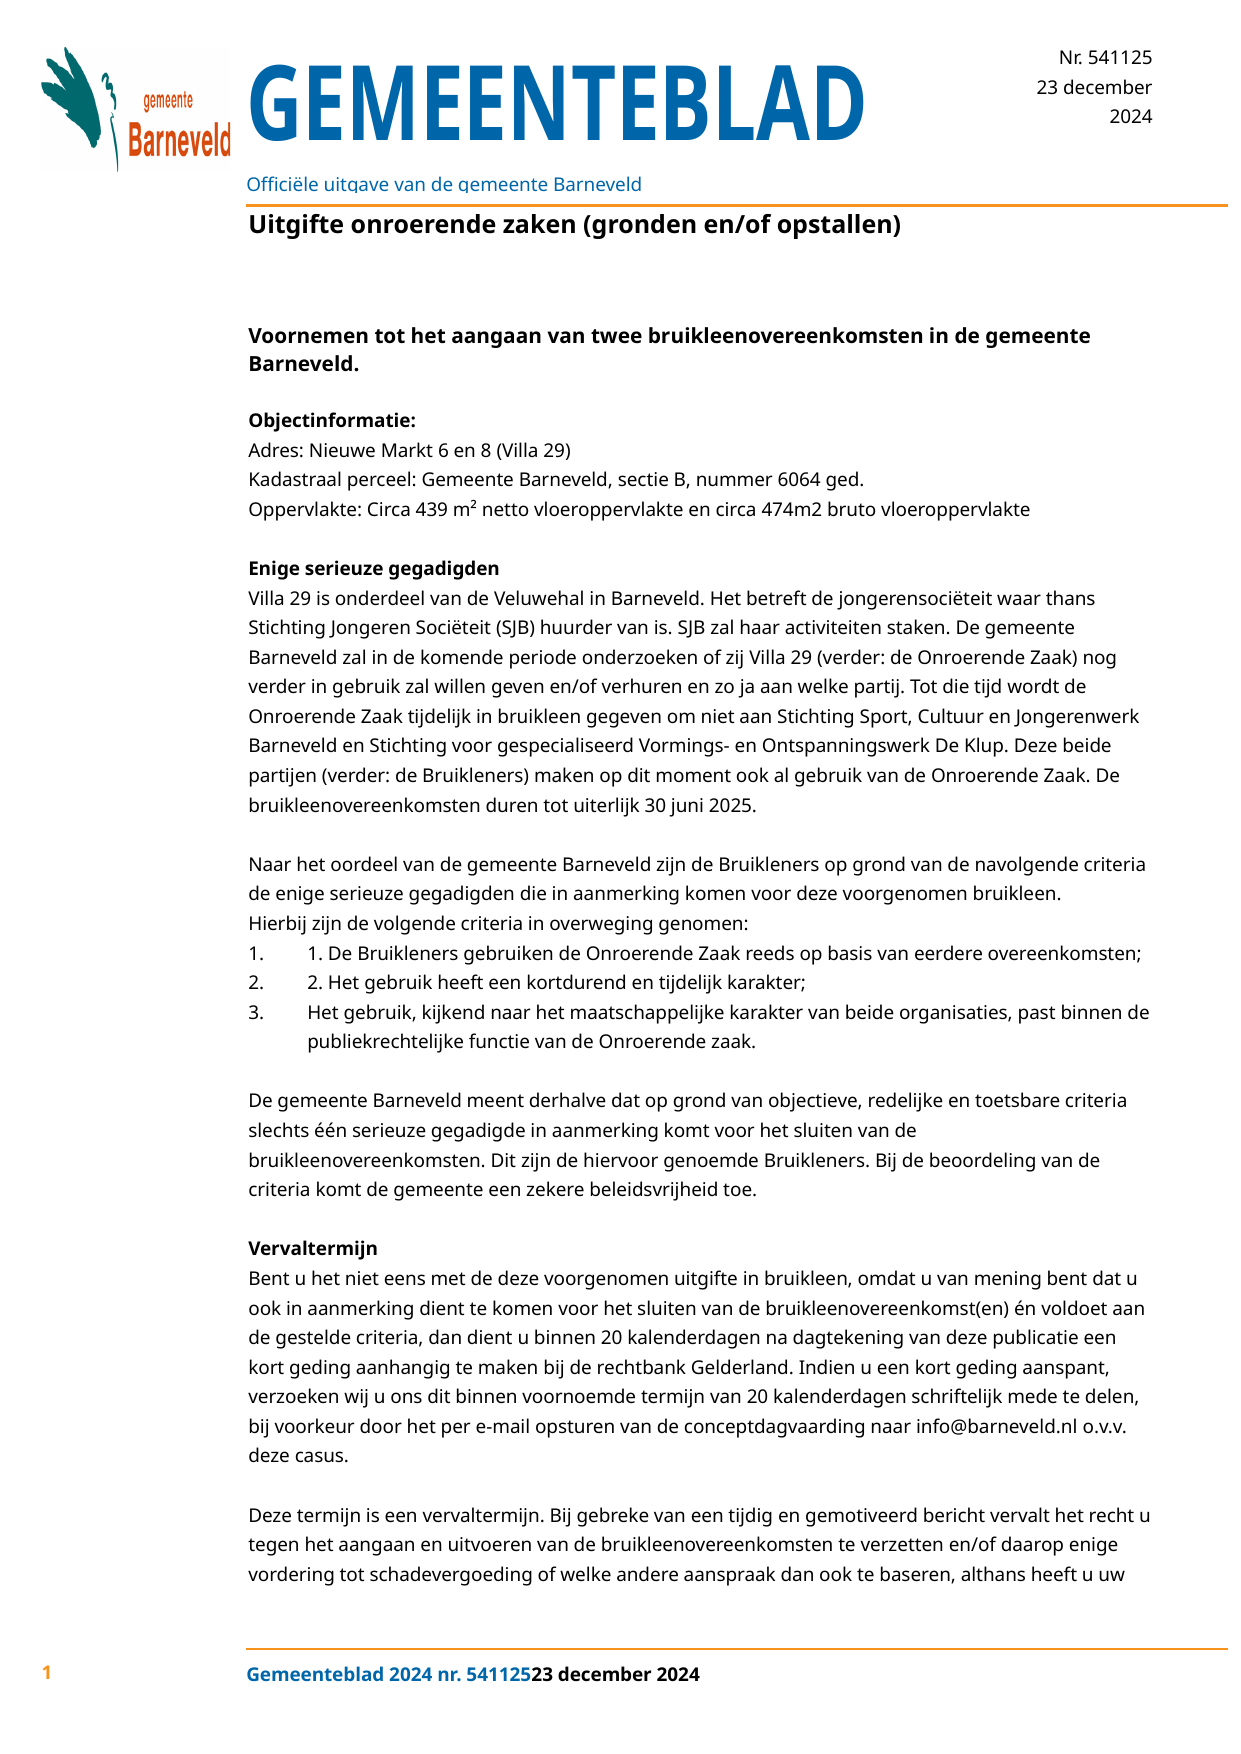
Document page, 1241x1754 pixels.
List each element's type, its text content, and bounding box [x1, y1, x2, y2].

text De gemeente Barneveld meent derhalve dat op grond van objectieve, redelijke en toetsbare criteria slechts één serieuze gegadigde in aanmerking komt voor het sluiten van de bruikleenovereenkomsten. Dit zijn de hiervoor genoemde Bruikleners. Bij de beoordeling van de criteria komt de gemeente een zekere beleidsvrijheid toe. [248, 1088, 1152, 1202]
list 1. De Bruikleners gebruiken de Onroerende Zaak reeds op basis van eerdere overeenkomsten; [248, 940, 1152, 965]
text Vervaltermijn [248, 1236, 1152, 1261]
list 2. Het gebruik heeft een kortdurend en tijdelijk karakter; [248, 969, 1152, 995]
list Het gebruik, kijkend naar het maatschappelijke karakter van beide organisaties, past binnen de publiekrechtelijke functie van de Onroerende zaak. [248, 999, 1152, 1054]
picture [41, 47, 231, 172]
text Objectinformatie: [248, 407, 1152, 433]
text Villa 29 is onderdeel van de Veluwehal in Barneveld. Het betreft de jongerensociëteit waar thans Stichting Jongeren Sociëteit (SJB) huurder van is. SJB zal haar activiteiten staken. De gemeente Barneveld zal in de komende periode onderzoeken of zij Villa 29 (verder: de Onroerende Zaak) nog verder in gebruik zal willen geven en/of verhuren en zo ja aan welke partij. Tot die tijd wordt de Onroerende Zaak tijdelijk in bruikleen gegeven om niet aan Stichting Sport, Cultuur en Jongerenwerk Barneveld en Stichting voor gespecialiseerd Vormings- en Ontspanningswerk De Klup. Deze beide partijen (verder: de Bruikleners) maken op dit moment ook al gebruik van de Onroerende Zaak. De bruikleenovereenkomsten duren tot uiterlijk 30 juni 2025. [248, 585, 1152, 817]
text Adres: Nieuwe Markt 6 en 8 (Villa 29) [248, 437, 1152, 462]
text Oppervlakte: Circa 439 m² netto vloeroppervlakte en circa 474m2 bruto vloeroppervlakte [248, 496, 1152, 522]
text Naar het oordeel van de gemeente Barneveld zijn de Bruikleners op grond van de navolgende criteria de enige serieuze gegadigden die in aanmerking komen voor deze voorgenomen bruikleen. [248, 851, 1152, 906]
text Hierbij zijn de volgende criteria in overweging genomen: [248, 910, 1152, 936]
text Voornemen tot het aangaan van twee bruikleenovereenkomsten in de gemeente Barneveld. [248, 321, 1152, 378]
text Bent u het niet eens met de deze voorgenomen uitgifte in bruikleen, omdat u van mening bent dat u ook in aanmerking dient te komen voor het sluiten van de bruikleenovereenkomst(en) én voldoet aan de gestelde criteria, dan dient u binnen 20 kalenderdagen na dagtekening van deze publicatie een kort geding aanhangig te maken bij de rechtbank Gelderland. Indien u een kort geding aanspant, verzoeken wij u ons dit binnen voornoemde termijn van 20 kalenderdagen schriftelijk mede te delen, bij voorkeur door het per e-mail opsturen van de conceptdagvaarding naar info@barneveld.nl o.v.v. deze casus. [248, 1265, 1152, 1468]
text Enige serieuze gegadigden [248, 555, 1152, 581]
text Kadastraal perceel: Gemeente Barneveld, sectie B, nummer 6064 ged. [248, 466, 1152, 492]
text Uitgifte onroerende zaken (gronden en/of opstallen) [248, 207, 1152, 241]
text Deze termijn is een vervaltermijn. Bij gebreke van een tijdig en gemotiveerd bericht vervalt het recht u tegen het aangaan en uitvoeren van de bruikleenovereenkomsten te verzetten en/of daarop enige vordering tot schadevergoeding of welke andere aanspraak dan ook te baseren, althans heeft u uw [248, 1502, 1152, 1587]
